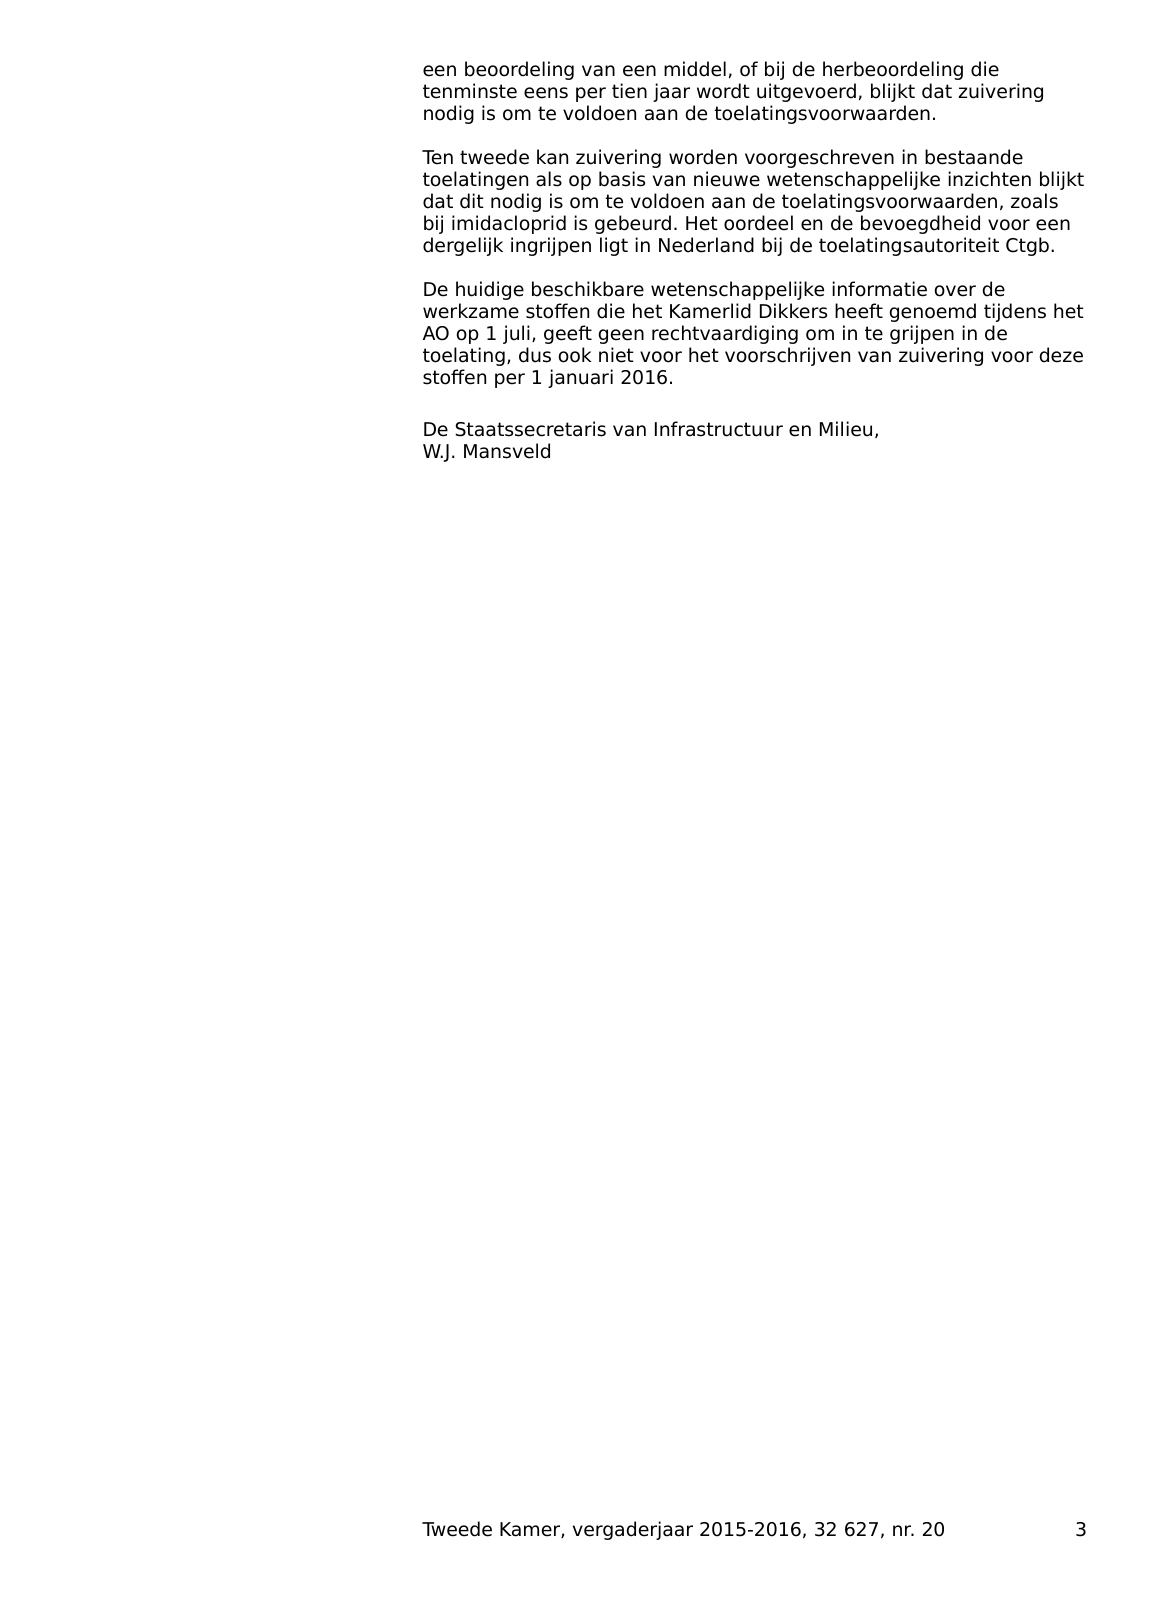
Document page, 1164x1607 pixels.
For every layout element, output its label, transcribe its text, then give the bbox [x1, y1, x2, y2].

text een beoordeling van een middel, of bij de herbeoordeling die tenminste eens per tien jaar wordt uitgevoerd, blijkt dat zuivering nodig is om te voldoen aan de toelatingsvoorwaarden. [422, 59, 1087, 125]
text De huidige beschikbare wetenschappelijke informatie over de werkzame stoffen die het Kamerlid Dikkers heeft genoemd tijdens het AO op 1 juli, geeft geen rechtvaardiging om in te grijpen in de toelating, dus ook niet voor het voorschrijven van zuivering voor deze stoffen per 1 januari 2016. [422, 279, 1087, 389]
text De Staatssecretaris van Infrastructuur en Milieu, W.J. Mansveld [422, 419, 1087, 463]
text Ten tweede kan zuivering worden voorgeschreven in bestaande toelatingen als op basis van nieuwe wetenschappelijke inzichten blijkt dat dit nodig is om te voldoen aan de toelatingsvoorwaarden, zoals bij imidacloprid is gebeurd. Het oordeel en de bevoegdheid voor een dergelijk ingrijpen ligt in Nederland bij de toelatingsautoriteit Ctgb. [422, 147, 1087, 257]
